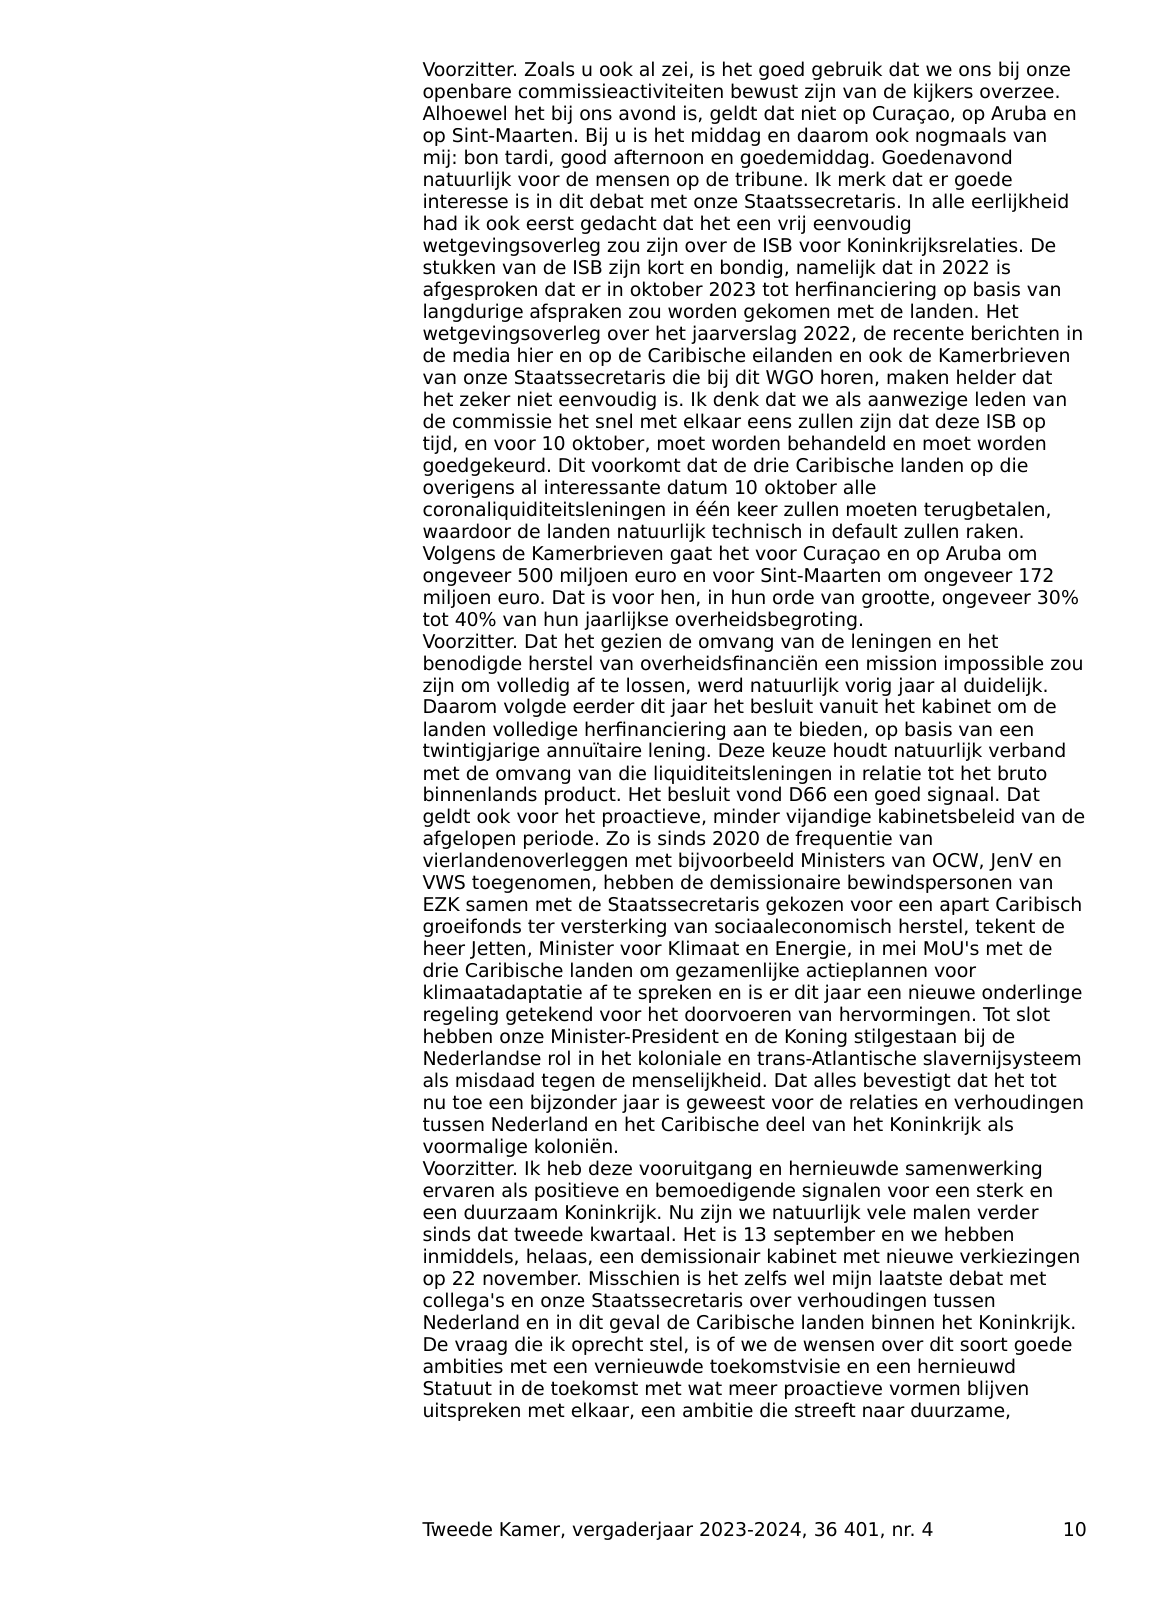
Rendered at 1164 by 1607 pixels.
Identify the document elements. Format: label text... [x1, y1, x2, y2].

text Voorzitter. Zoals u ook al zei, is het goed gebruik dat we ons bij onze openbare commissieactiviteiten bewust zijn van de kijkers overzee. Alhoewel het bij ons avond is, geldt dat niet op Curaçao, op Aruba en op Sint-Maarten. Bij u is het middag en daarom ook nogmaals van mij: bon tardi, good afternoon en goedemiddag. Goedenavond natuurlijk voor de mensen op de tribune. Ik merk dat er goede interesse is in dit debat met onze Staatssecretaris. In alle eerlijkheid had ik ook eerst gedacht dat het een vrij eenvoudig wetgevingsoverleg zou zijn over de ISB voor Koninkrijksrelaties. De stukken van de ISB zijn kort en bondig, namelijk dat in 2022 is afgesproken dat er in oktober 2023 tot herfinanciering op basis van langdurige afspraken zou worden gekomen met de landen. Het wetgevingsoverleg over het jaarverslag 2022, de recente berichten in de media hier en op de Caribische eilanden en ook de Kamerbrieven van onze Staatssecretaris die bij dit WGO horen, maken helder dat het zeker niet eenvoudig is. Ik denk dat we als aanwezige leden van de commissie het snel met elkaar eens zullen zijn dat deze ISB op tijd, en voor 10 oktober, moet worden behandeld en moet worden goedgekeurd. Dit voorkomt dat de drie Caribische landen op die overigens al interessante datum 10 oktober alle coronaliquiditeitsleningen in één keer zullen moeten terugbetalen, waardoor de landen natuurlijk technisch in default zullen raken. Volgens de Kamerbrieven gaat het voor Curaçao en op Aruba om ongeveer 500 miljoen euro en voor Sint-Maarten om ongeveer 172 miljoen euro. Dat is voor hen, in hun orde van grootte, ongeveer 30% tot 40% van hun jaarlijkse overheidsbegroting. [422, 59, 1087, 631]
text Voorzitter. Ik heb deze vooruitgang en hernieuwde samenwerking ervaren als positieve en bemoedigende signalen voor een sterk en een duurzaam Koninkrijk. Nu zijn we natuurlijk vele malen verder sinds dat tweede kwartaal. Het is 13 september en we hebben inmiddels, helaas, een demissionair kabinet met nieuwe verkiezingen op 22 november. Misschien is het zelfs wel mijn laatste debat met collega's en onze Staatssecretaris over verhoudingen tussen Nederland en in dit geval de Caribische landen binnen het Koninkrijk. De vraag die ik oprecht stel, is of we de wensen over dit soort goede ambities met een vernieuwde toekomstvisie en een hernieuwd Statuut in de toekomst met wat meer proactieve vormen blijven uitspreken met elkaar, een ambitie die streeft naar duurzame, [422, 1158, 1087, 1422]
text Voorzitter. Dat het gezien de omvang van de leningen en het benodigde herstel van overheidsfinanciën een mission impossible zou zijn om volledig af te lossen, werd natuurlijk vorig jaar al duidelijk. Daarom volgde eerder dit jaar het besluit vanuit het kabinet om de landen volledige herfinanciering aan te bieden, op basis van een twintigjarige annuïtaire lening. Deze keuze houdt natuurlijk verband met de omvang van die liquiditeitsleningen in relatie tot het bruto binnenlands product. Het besluit vond D66 een goed signaal. Dat geldt ook voor het proactieve, minder vijandige kabinetsbeleid van de afgelopen periode. Zo is sinds 2020 de frequentie van vierlandenoverleggen met bijvoorbeeld Ministers van OCW, JenV en VWS toegenomen, hebben de demissionaire bewindspersonen van EZK samen met de Staatssecretaris gekozen voor een apart Caribisch groeifonds ter versterking van sociaaleconomisch herstel, tekent de heer Jetten, Minister voor Klimaat en Energie, in mei MoU's met de drie Caribische landen om gezamenlijke actieplannen voor klimaatadaptatie af te spreken en is er dit jaar een nieuwe onderlinge regeling getekend voor het doorvoeren van hervormingen. Tot slot hebben onze Minister-President en de Koning stilgestaan bij de Nederlandse rol in het koloniale en trans-Atlantische slavernijsysteem als misdaad tegen de menselijkheid. Dat alles bevestigt dat het tot nu toe een bijzonder jaar is geweest voor de relaties en verhoudingen tussen Nederland en het Caribische deel van het Koninkrijk als voormalige koloniën. [422, 631, 1087, 1158]
